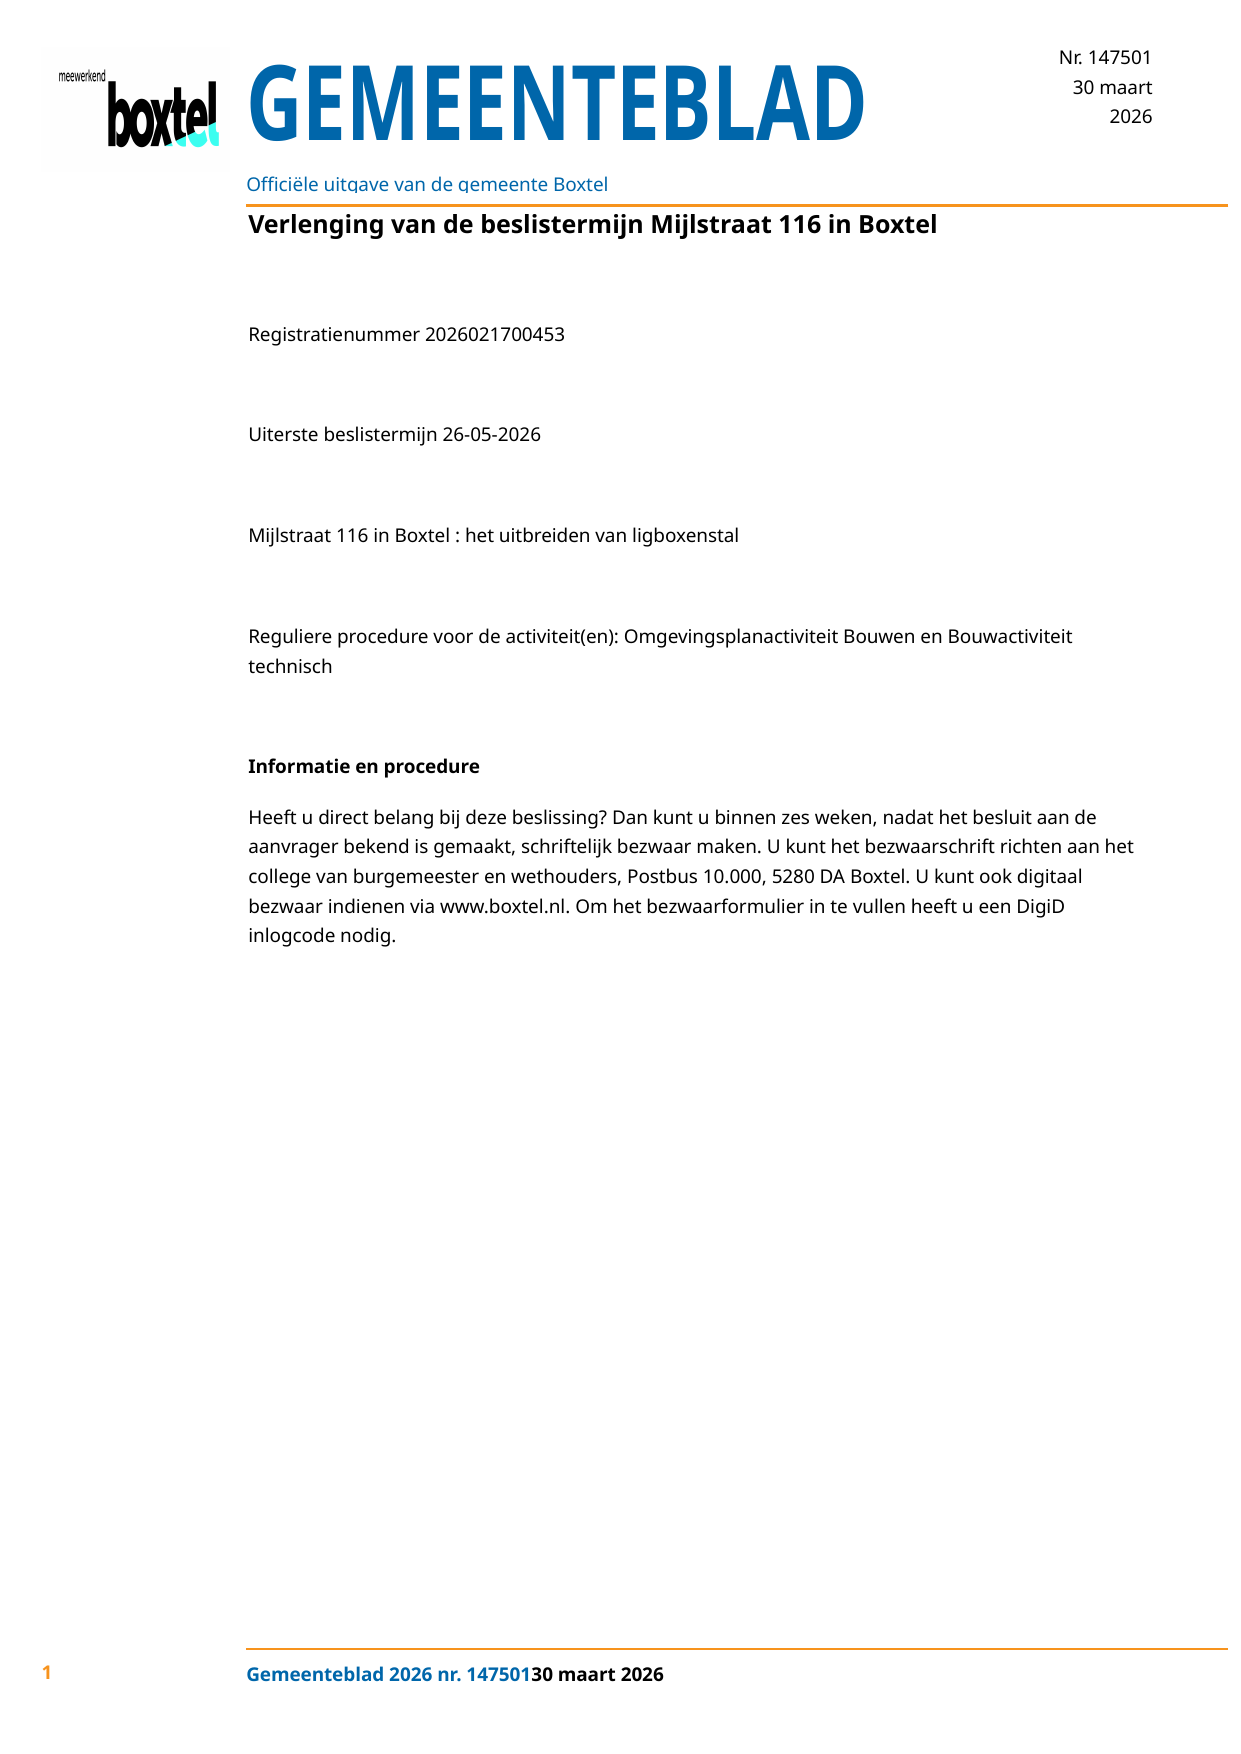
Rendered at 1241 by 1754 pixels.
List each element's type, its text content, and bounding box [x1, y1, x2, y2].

text Uiterste beslistermijn 26-05-2026 [248, 422, 1152, 447]
picture [41, 47, 231, 172]
text Heeft u direct belang bij deze beslissing? Dan kunt u binnen zes weken, nadat het besluit aan de aanvrager bekend is gemaakt, schriftelijk bezwaar maken. U kunt het bezwaarschrift richten aan het college van burgemeester en wethouders, Postbus 10.000, 5280 DA Boxtel. U kunt ook digitaal bezwaar indienen via www.boxtel.nl. Om het bezwaarformulier in te vullen heeft u een DigiD inlogcode nodig. [248, 804, 1152, 948]
text Reguliere procedure voor de activiteit(en): Omgevingsplanactiviteit Bouwen en Bouwactiviteit technisch [248, 623, 1152, 678]
text Mijlstraat 116 in Boxtel : het uitbreiden van ligboxenstal [248, 522, 1152, 548]
text Informatie en procedure [248, 754, 1152, 779]
text Registratienummer 2026021700453 [248, 321, 1152, 346]
text Verlenging van de beslistermijn Mijlstraat 116 in Boxtel [248, 207, 1152, 241]
